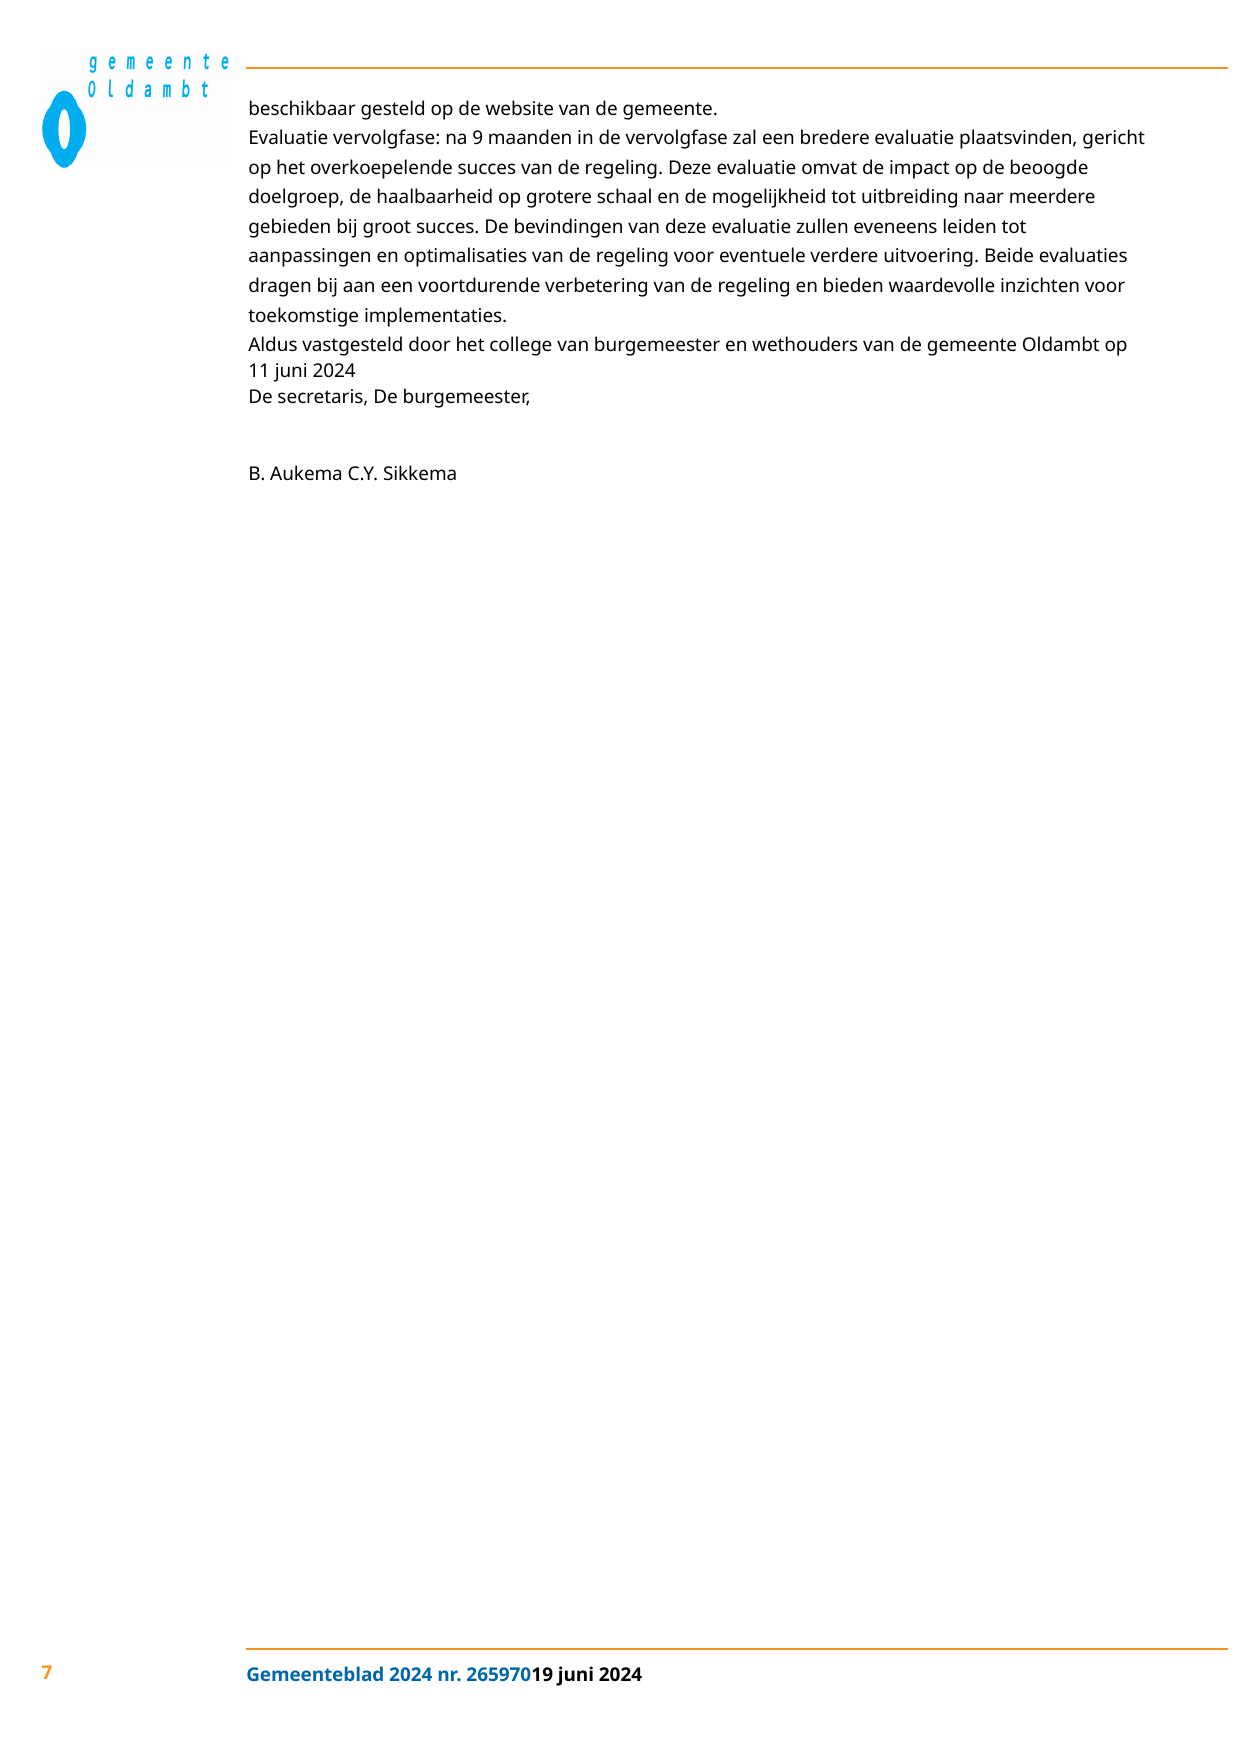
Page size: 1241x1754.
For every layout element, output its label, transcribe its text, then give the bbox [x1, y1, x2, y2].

text Aldus vastgesteld door het college van burgemeester en wethouders van de gemeente Oldambt op 11 juni 2024 [248, 331, 1152, 383]
picture [41, 47, 231, 172]
text B. Aukema C.Y. Sikkema [248, 460, 1152, 486]
text beschikbaar gesteld op de website van de gemeente. [248, 95, 1152, 121]
text Evaluatie vervolgfase: na 9 maanden in de vervolgfase zal een bredere evaluatie plaatsvinden, gericht op het overkoepelende succes van de regeling. Deze evaluatie omvat de impact op de beoogde doelgroep, de haalbaarheid op grotere schaal en de mogelijkheid tot uitbreiding naar meerdere gebieden bij groot succes. De bevindingen van deze evaluatie zullen eveneens leiden tot aanpassingen en optimalisaties van de regeling voor eventuele verdere uitvoering. Beide evaluaties dragen bij aan een voortdurende verbetering van de regeling en bieden waardevolle inzichten voor toekomstige implementaties. [248, 124, 1152, 328]
text De secretaris, De burgemeester, [248, 383, 1152, 409]
